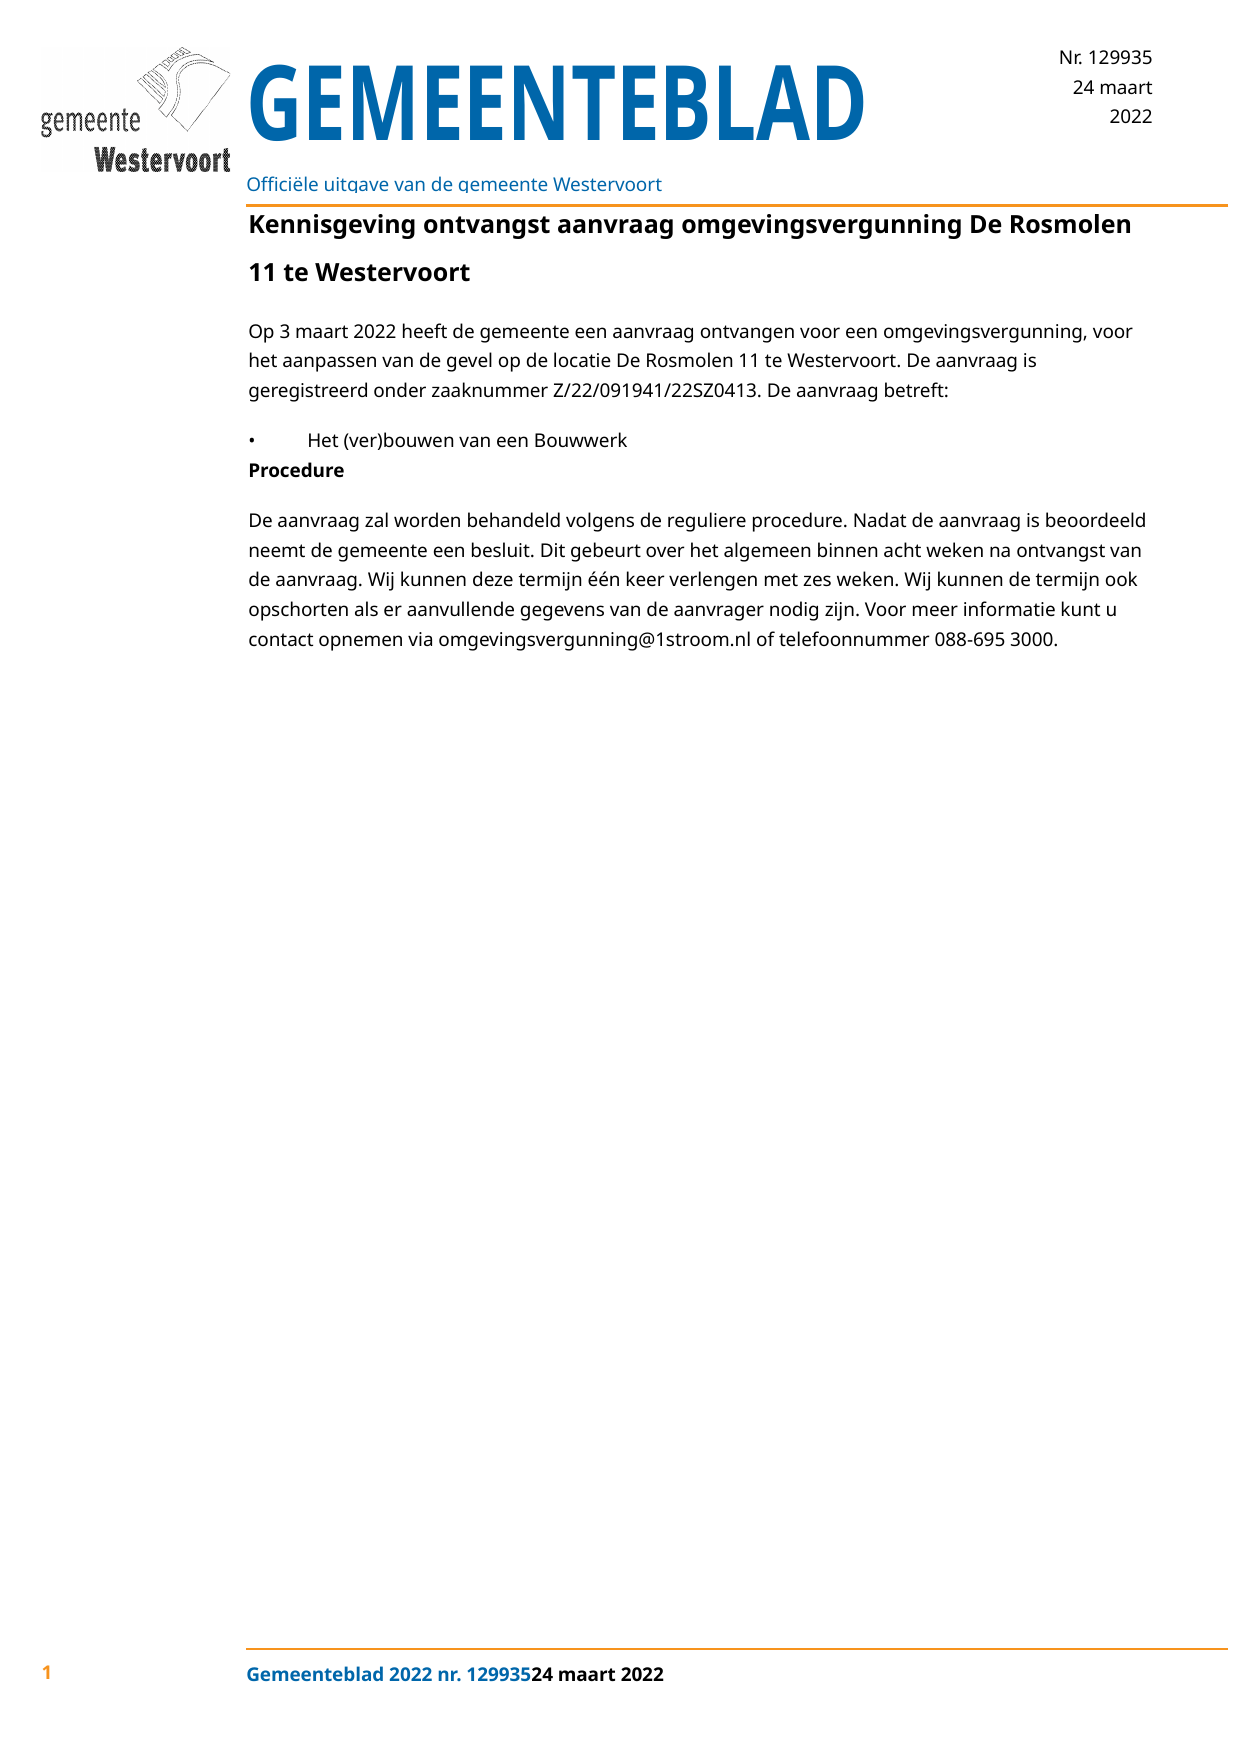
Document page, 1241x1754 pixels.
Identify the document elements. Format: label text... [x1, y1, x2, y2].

picture [41, 47, 231, 172]
list Het (ver)bouwen van een Bouwwerk [248, 427, 1152, 453]
text Procedure [248, 457, 1152, 483]
text Op 3 maart 2022 heeft de gemeente een aanvraag ontvangen voor een omgevingsvergunning, voor het aanpassen van de gevel op de locatie De Rosmolen 11 te Westervoort. De aanvraag is geregistreerd onder zaaknummer Z/22/091941/22SZ0413. De aanvraag betreft: [248, 318, 1152, 403]
text Kennisgeving ontvangst aanvraag omgevingsvergunning De Rosmolen 11 te Westervoort [248, 207, 1152, 288]
text De aanvraag zal worden behandeld volgens de reguliere procedure. Nadat de aanvraag is beoordeeld neemt de gemeente een besluit. Dit gebeurt over het algemeen binnen acht weken na ontvangst van de aanvraag. Wij kunnen deze termijn één keer verlengen met zes weken. Wij kunnen de termijn ook opschorten als er aanvullende gegevens van de aanvrager nodig zijn. Voor meer informatie kunt u contact opnemen via omgevingsvergunning@1stroom.nl of telefoonnummer 088-695 3000. [248, 507, 1152, 652]
